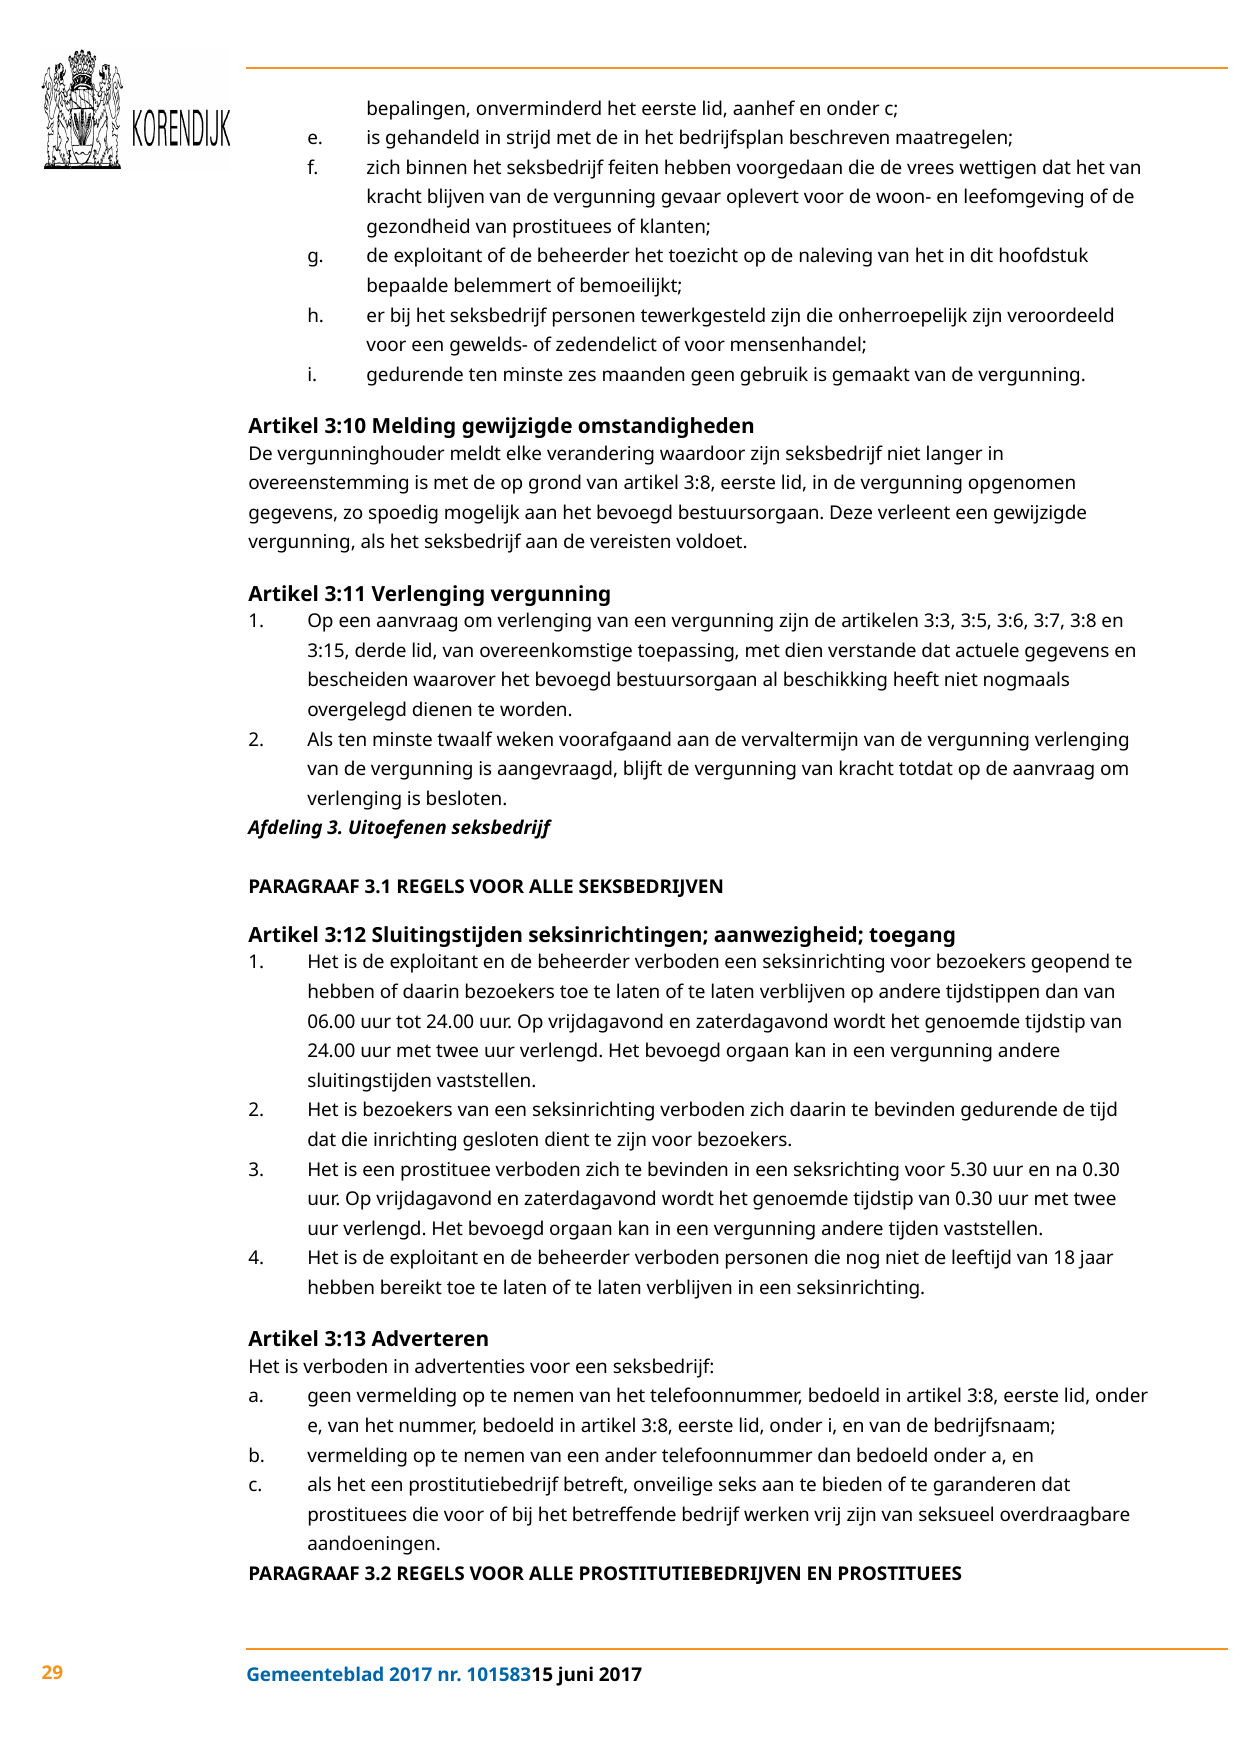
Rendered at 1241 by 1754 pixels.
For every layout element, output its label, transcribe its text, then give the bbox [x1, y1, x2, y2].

list Als ten minste twaalf weken voorafgaand aan de vervaltermijn van de vergunning verlenging van de vergunning is aangevraagd, blijft de vergunning van kracht totdat op de aanvraag om verlenging is besloten. [248, 726, 1152, 811]
list Op een aanvraag om verlenging van een vergunning zijn de artikelen 3:3, 3:5, 3:6, 3:7, 3:8 en 3:15, derde lid, van overeenkomstige toepassing, met dien verstande dat actuele gegevens en bescheiden waarover het bevoegd bestuursorgaan al beschikking heeft niet nogmaals overgelegd dienen te worden. [248, 607, 1152, 722]
list Het is bezoekers van een seksinrichting verboden zich daarin te bevinden gedurende de tijd dat die inrichting gesloten dient te zijn voor bezoekers. [248, 1097, 1152, 1152]
text De vergunninghouder meldt elke verandering waardoor zijn seksbedrijf niet langer in overeenstemming is met de op grond van artikel 3:8, eerste lid, in de vergunning opgenomen gegevens, zo spoedig mogelijk aan het bevoegd bestuursorgaan. Deze verleent een gewijzigde vergunning, als het seksbedrijf aan de vereisten voldoet. [248, 440, 1152, 554]
text Artikel 3:11 Verlenging vergunning [248, 579, 1152, 607]
list er bij het seksbedrijf personen tewerkgesteld zijn die onherroepelijk zijn veroordeeld voor een gewelds- of zedendelict of voor mensenhandel; [307, 302, 1152, 357]
text Het is verboden in advertenties voor een seksbedrijf: [248, 1353, 1152, 1379]
list als het een prostitutiebedrijf betreft, onveilige seks aan te bieden of te garanderen dat prostituees die voor of bij het betreffende bedrijf werken vrij zijn van seksueel overdraagbare aandoeningen. [248, 1471, 1152, 1556]
text Artikel 3:10 Melding gewijzigde omstandigheden [248, 411, 1152, 440]
list is gehandeld in strijd met de in het bedrijfsplan beschreven maatregelen; [307, 124, 1152, 150]
list vermelding op te nemen van een ander telefoonnummer dan bedoeld onder a, en [248, 1442, 1152, 1467]
picture [41, 47, 231, 172]
list de exploitant of de beheerder het toezicht op de naleving van het in dit hoofdstuk bepaalde belemmert of bemoeilijkt; [307, 243, 1152, 298]
list gedurende ten minste zes maanden geen gebruik is gemaakt van de vergunning. [307, 361, 1152, 387]
list Het is de exploitant en de beheerder verboden een seksinrichting voor bezoekers geopend te hebben of daarin bezoekers toe te laten of te laten verblijven op andere tijdstippen dan van 06.00 uur tot 24.00 uur. Op vrijdagavond en zaterdagavond wordt het genoemde tijdstip van 24.00 uur met twee uur verlengd. Het bevoegd orgaan kan in een vergunning andere sluitingstijden vaststellen. [248, 949, 1152, 1093]
list geen vermelding op te nemen van het telefoonnummer, bedoeld in artikel 3:8, eerste lid, onder e, van het nummer, bedoeld in artikel 3:8, eerste lid, onder i, en van de bedrijfsnaam; [248, 1383, 1152, 1438]
list Het is de exploitant en de beheerder verboden personen die nog niet de leeftijd van 18 jaar hebben bereikt toe te laten of te laten verblijven in een seksinrichting. [248, 1244, 1152, 1300]
text Artikel 3:13 Adverteren [248, 1324, 1152, 1353]
text Afdeling 3. Uitoefenen seksbedrijf [248, 814, 1152, 840]
text Artikel 3:12 Sluitingstijden seksinrichtingen; aanwezigheid; toegang [248, 920, 1152, 949]
text PARAGRAAF 3.2 REGELS VOOR ALLE PROSTITUTIEBEDRIJVEN EN PROSTITUEES [248, 1560, 1152, 1586]
list Het is een prostituee verboden zich te bevinden in een seksrichting voor 5.30 uur en na 0.30 uur. Op vrijdagavond en zaterdagavond wordt het genoemde tijdstip van 0.30 uur met twee uur verlengd. Het bevoegd orgaan kan in een vergunning andere tijden vaststellen. [248, 1156, 1152, 1241]
list zich binnen het seksbedrijf feiten hebben voorgedaan die de vrees wettigen dat het van kracht blijven van de vergunning gevaar oplevert voor de woon- en leefomgeving of de gezondheid van prostituees of klanten; [307, 154, 1152, 239]
text PARAGRAAF 3.1 REGELS VOOR ALLE SEKSBEDRIJVEN [248, 874, 1152, 899]
list bepalingen, onverminderd het eerste lid, aanhef en onder c; [307, 95, 1152, 121]
